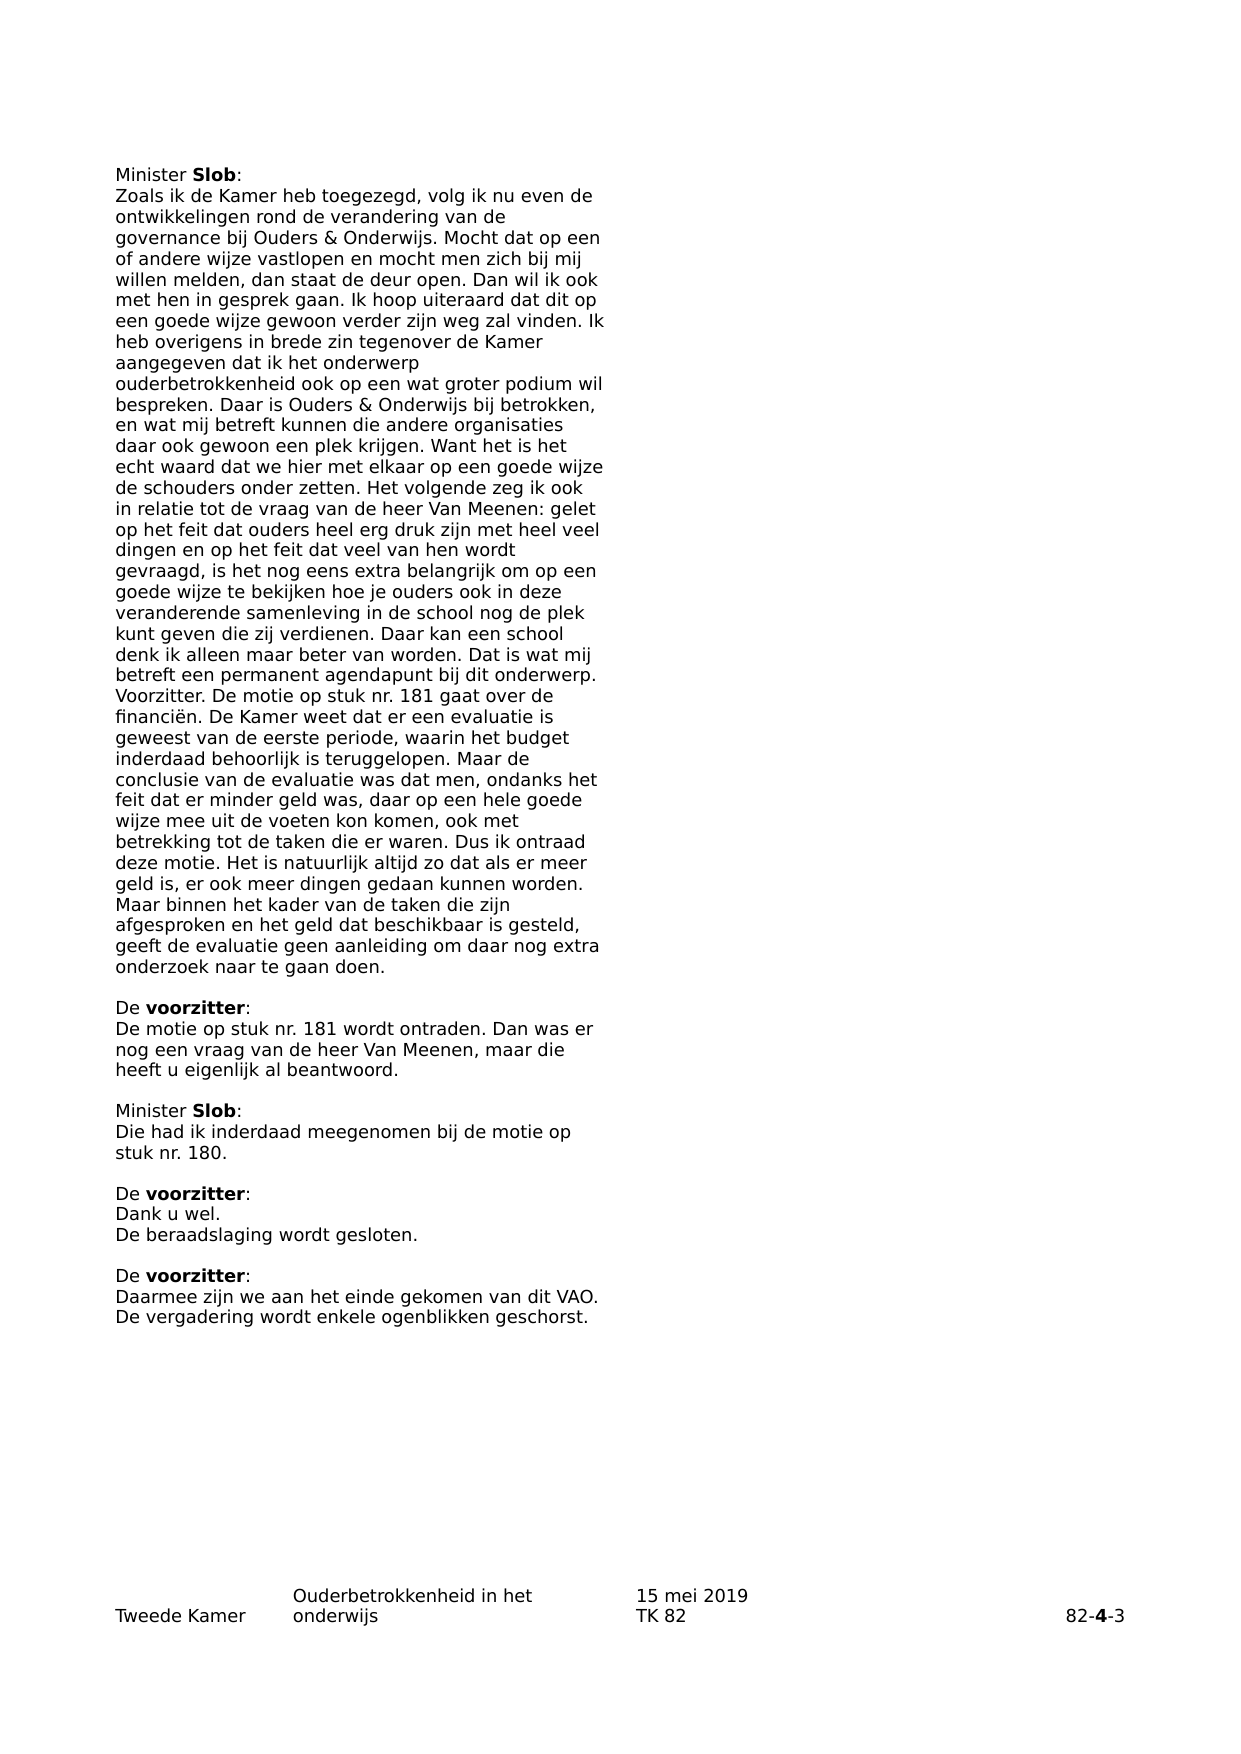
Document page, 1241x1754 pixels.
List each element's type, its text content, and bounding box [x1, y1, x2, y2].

text Die had ik inderdaad meegenomen bij de motie op stuk nr. 180. [115, 1122, 605, 1163]
text Minister Slob: [115, 1101, 605, 1122]
text De vergadering wordt enkele ogenblikken geschorst. [115, 1307, 605, 1328]
text Daarmee zijn we aan het einde gekomen van dit VAO. [115, 1286, 605, 1307]
text Minister Slob: [115, 165, 605, 186]
text De voorzitter: [115, 1183, 605, 1204]
text De voorzitter: [115, 1266, 605, 1286]
text De beraadslaging wordt gesloten. [115, 1225, 605, 1246]
text De motie op stuk nr. 181 wordt ontraden. Dan was er nog een vraag van de heer Van Meenen, maar die heeft u eigenlijk al beantwoord. [115, 1018, 605, 1081]
text Zoals ik de Kamer heb toegezegd, volg ik nu even de ontwikkelingen rond de verandering van de governance bij Ouders & Onderwijs. Mocht dat op een of andere wijze vastlopen en mocht men zich bij mij willen melden, dan staat de deur open. Dan wil ik ook met hen in gesprek gaan. Ik hoop uiteraard dat dit op een goede wijze gewoon verder zijn weg zal vinden. Ik heb overigens in brede zin tegenover de Kamer aangegeven dat ik het onderwerp ouderbetrokkenheid ook op een wat groter podium wil bespreken. Daar is Ouders & Onderwijs bij betrokken, en wat mij betreft kunnen die andere organisaties daar ook gewoon een plek krijgen. Want het is het echt waard dat we hier met elkaar op een goede wijze de schouders onder zetten. Het volgende zeg ik ook in relatie tot de vraag van de heer Van Meenen: gelet op het feit dat ouders heel erg druk zijn met heel veel dingen en op het feit dat veel van hen wordt gevraagd, is het nog eens extra belangrijk om op een goede wijze te bekijken hoe je ouders ook in deze veranderende samenleving in de school nog de plek kunt geven die zij verdienen. Daar kan een school denk ik alleen maar beter van worden. Dat is wat mij betreft een permanent agendapunt bij dit onderwerp. [115, 186, 605, 686]
text De voorzitter: [115, 998, 605, 1018]
text Voorzitter. De motie op stuk nr. 181 gaat over de financiën. De Kamer weet dat er een evaluatie is geweest van de eerste periode, waarin het budget inderdaad behoorlijk is teruggelopen. Maar de conclusie van de evaluatie was dat men, ondanks het feit dat er minder geld was, daar op een hele goede wijze mee uit de voeten kon komen, ook met betrekking tot de taken die er waren. Dus ik ontraad deze motie. Het is natuurlijk altijd zo dat als er meer geld is, er ook meer dingen gedaan kunnen worden. Maar binnen het kader van de taken die zijn afgesproken en het geld dat beschikbaar is gesteld, geeft de evaluatie geen aanleiding om daar nog extra onderzoek naar te gaan doen. [115, 686, 605, 978]
text Dank u wel. [115, 1204, 605, 1225]
